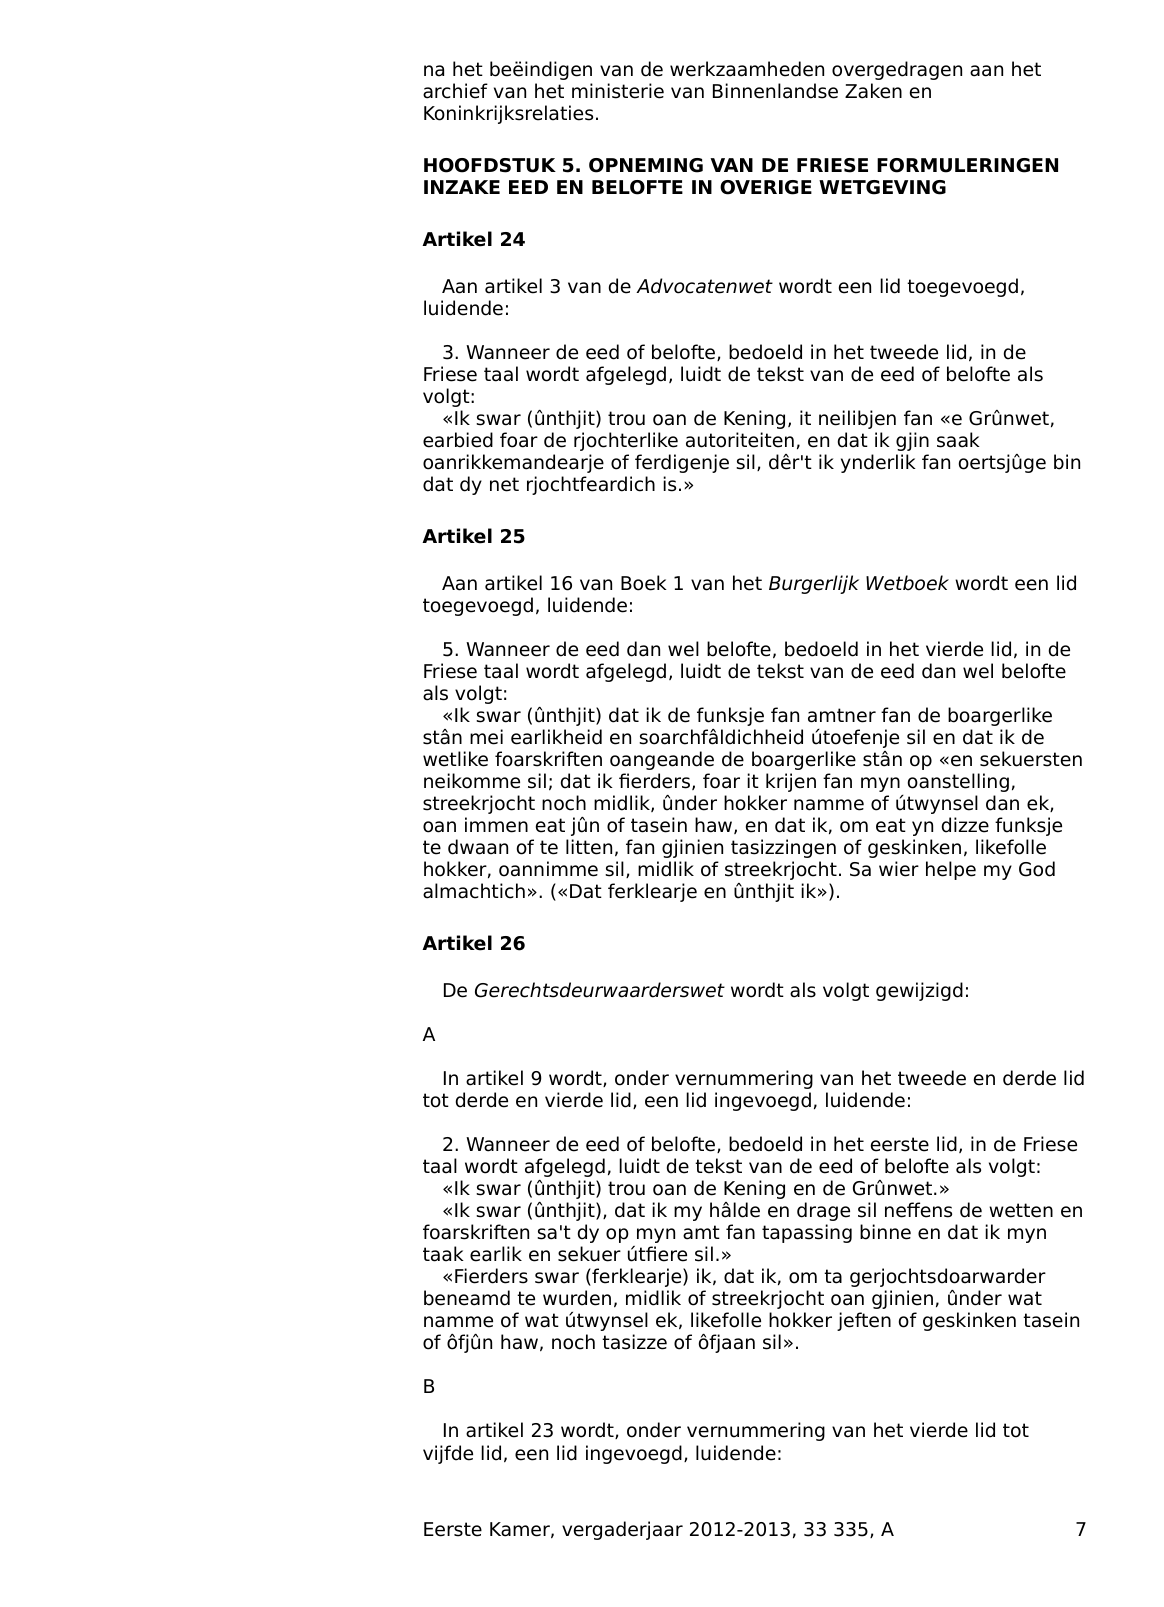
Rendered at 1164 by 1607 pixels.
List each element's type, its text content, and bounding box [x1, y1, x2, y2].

text A [422, 1024, 1087, 1046]
text B [422, 1376, 1087, 1398]
text Aan artikel 3 van de Advocatenwet wordt een lid toegevoegd, luidende: [422, 276, 1087, 320]
text «Ik swar (ûnthjit), dat ik my hâlde en drage sil neffens de wetten en foarskriften sa't dy op myn amt fan tapassing binne en dat ik myn taak earlik en sekuer útfiere sil.» [422, 1200, 1087, 1266]
subtitle HOOFDSTUK 5. OPNEMING VAN DE FRIESE FORMULERINGEN INZAKE EED EN BELOFTE IN OVERIGE WETGEVING [422, 155, 1087, 199]
text 3. Wanneer de eed of belofte, bedoeld in het tweede lid, in de Friese taal wordt afgelegd, luidt de tekst van de eed of belofte als volgt: [422, 342, 1087, 408]
text Aan artikel 16 van Boek 1 van het Burgerlijk Wetboek wordt een lid toegevoegd, luidende: [422, 573, 1087, 617]
text In artikel 9 wordt, onder vernummering van het tweede en derde lid tot derde en vierde lid, een lid ingevoegd, luidende: [422, 1068, 1087, 1112]
text In artikel 23 wordt, onder vernummering van het vierde lid tot vijfde lid, een lid ingevoegd, luidende: [422, 1420, 1087, 1464]
text «Ik swar (ûnthjit) trou oan de Kening en de Grûnwet.» [422, 1178, 1087, 1200]
text «Fierders swar (ferklearje) ik, dat ik, om ta gerjochtsdoarwarder beneamd te wurden, midlik of streekrjocht oan gjinien, ûnder wat namme of wat útwynsel ek, likefolle hokker jeften of geskinken tasein of ôfjûn haw, noch tasizze of ôfjaan sil». [422, 1266, 1087, 1354]
subtitle Artikel 24 [422, 229, 1087, 251]
text 5. Wanneer de eed dan wel belofte, bedoeld in het vierde lid, in de Friese taal wordt afgelegd, luidt de tekst van de eed dan wel belofte als volgt: [422, 639, 1087, 705]
text «Ik swar (ûnthjit) trou oan de Kening, it neilibjen fan «e Grûnwet, earbied foar de rjochterlike autoriteiten, en dat ik gjin saak oanrikkemandearje of ferdigenje sil, dêr't ik ynderlik fan oertsjûge bin dat dy net rjochtfeardich is.» [422, 408, 1087, 496]
subtitle Artikel 25 [422, 526, 1087, 548]
subtitle Artikel 26 [422, 933, 1087, 955]
text De Gerechtsdeurwaarderswet wordt als volgt gewijzigd: [422, 980, 1087, 1002]
text «Ik swar (ûnthjit) dat ik de funksje fan amtner fan de boargerlike stân mei earlikheid en soarchfâldichheid útoefenje sil en dat ik de wetlike foarskriften oangeande de boargerlike stân op «en sekuersten neikomme sil; dat ik fierders, foar it krijen fan myn oanstelling, streekrjocht noch midlik, ûnder hokker namme of útwynsel dan ek, oan immen eat jûn of tasein haw, en dat ik, om eat yn dizze funksje te dwaan of te litten, fan gjinien tasizzingen of geskinken, likefolle hokker, oannimme sil, midlik of streekrjocht. Sa wier helpe my God almachtich». («Dat ferklearje en ûnthjit ik»). [422, 705, 1087, 903]
text na het beëindigen van de werkzaamheden overgedragen aan het archief van het ministerie van Binnenlandse Zaken en Koninkrijksrelaties. [422, 59, 1087, 125]
text 2. Wanneer de eed of belofte, bedoeld in het eerste lid, in de Friese taal wordt afgelegd, luidt de tekst van de eed of belofte als volgt: [422, 1134, 1087, 1178]
